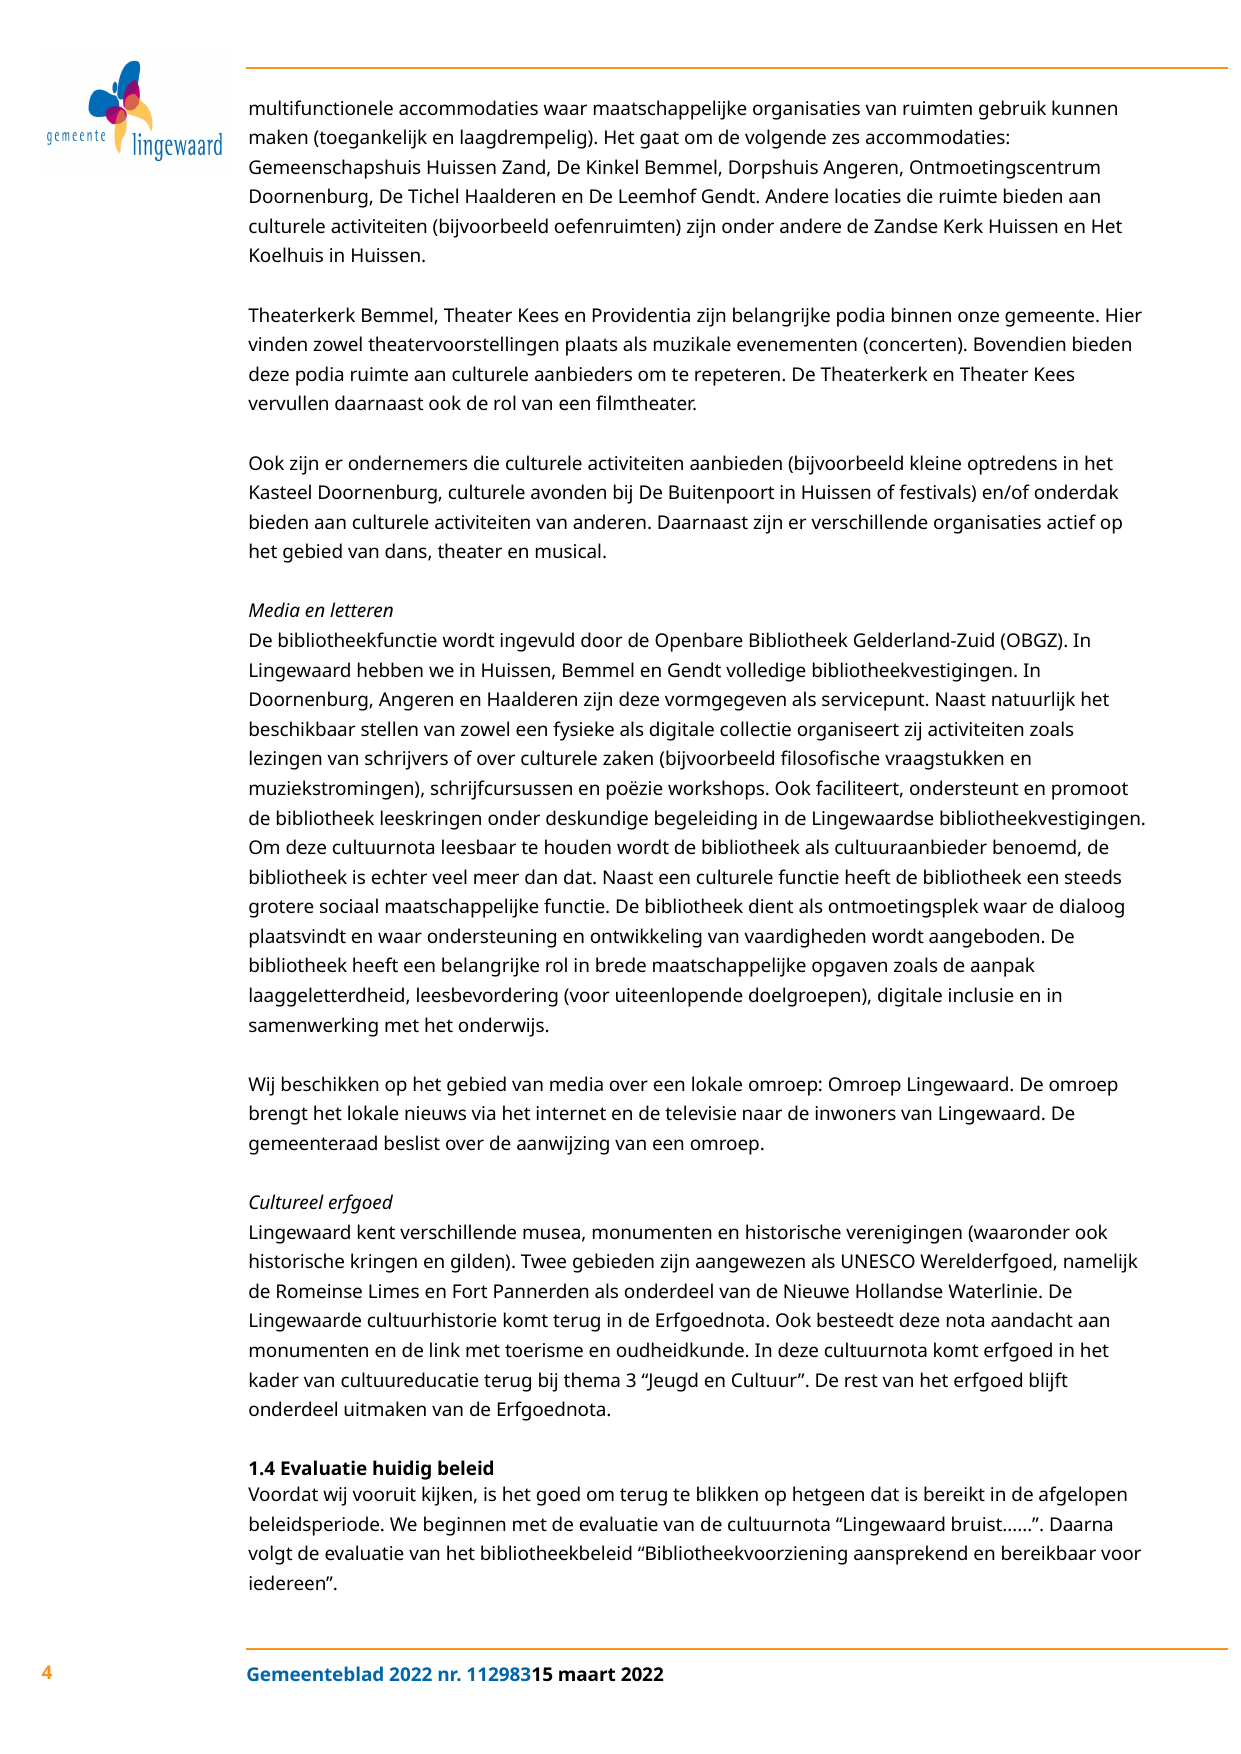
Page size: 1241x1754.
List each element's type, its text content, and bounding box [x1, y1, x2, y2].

text Voordat wij vooruit kijken, is het goed om terug te blikken op hetgeen dat is bereikt in de afgelopen beleidsperiode. We beginnen met de evaluatie van de cultuurnota “Lingewaard bruist……”. Daarna volgt de evaluatie van het bibliotheekbeleid “Bibliotheekvoorziening aansprekend en bereikbaar voor iedereen”. [248, 1481, 1152, 1596]
text Ook zijn er ondernemers die culturele activiteiten aanbieden (bijvoorbeeld kleine optredens in het Kasteel Doornenburg, culturele avonden bij De Buitenpoort in Huissen of festivals) en/of onderdak bieden aan culturele activiteiten van anderen. Daarnaast zijn er verschillende organisaties actief op het gebied van dans, theater en musical. [248, 450, 1152, 564]
text Theaterkerk Bemmel, Theater Kees en Providentia zijn belangrijke podia binnen onze gemeente. Hier vinden zowel theatervoorstellingen plaats als muzikale evenementen (concerten). Bovendien bieden deze podia ruimte aan culturele aanbieders om te repeteren. De Theaterkerk en Theater Kees vervullen daarnaast ook de rol van een filmtheater. [248, 302, 1152, 416]
text Wij beschikken op het gebied van media over een lokale omroep: Omroep Lingewaard. De omroep brengt het lokale nieuws via het internet en de televisie naar de inwoners van Lingewaard. De gemeenteraad beslist over de aanwijzing van een omroep. [248, 1071, 1152, 1156]
text multifunctionele accommodaties waar maatschappelijke organisaties van ruimten gebruik kunnen maken (toegankelijk en laagdrempelig). Het gaat om de volgende zes accommodaties: Gemeenschapshuis Huissen Zand, De Kinkel Bemmel, Dorpshuis Angeren, Ontmoetingscentrum Doornenburg, De Tichel Haalderen en De Leemhof Gendt. Andere locaties die ruimte bieden aan culturele activiteiten (bijvoorbeeld oefenruimten) zijn onder andere de Zandse Kerk Huissen en Het Koelhuis in Huissen. [248, 95, 1152, 268]
picture [41, 47, 231, 172]
text De bibliotheekfunctie wordt ingevuld door de Openbare Bibliotheek Gelderland-Zuid (OBGZ). In Lingewaard hebben we in Huissen, Bemmel en Gendt volledige bibliotheekvestigingen. In Doornenburg, Angeren en Haalderen zijn deze vormgegeven als servicepunt. Naast natuurlijk het beschikbaar stellen van zowel een fysieke als digitale collectie organiseert zij activiteiten zoals lezingen van schrijvers of over culturele zaken (bijvoorbeeld filosofische vraagstukken en muziekstromingen), schrijfcursussen en poëzie workshops. Ook faciliteert, ondersteunt en promoot de bibliotheek leeskringen onder deskundige begeleiding in de Lingewaardse bibliotheekvestigingen. Om deze cultuurnota leesbaar te houden wordt de bibliotheek als cultuuraanbieder benoemd, de bibliotheek is echter veel meer dan dat. Naast een culturele functie heeft de bibliotheek een steeds grotere sociaal maatschappelijke functie. De bibliotheek dient als ontmoetingsplek waar de dialoog plaatsvindt en waar ondersteuning en ontwikkeling van vaardigheden wordt aangeboden. De bibliotheek heeft een belangrijke rol in brede maatschappelijke opgaven zoals de aanpak laaggeletterdheid, leesbevordering (voor uiteenlopende doelgroepen), digitale inclusie en in samenwerking met het onderwijs. [248, 627, 1152, 1038]
text Media en letteren [248, 598, 1152, 623]
text Lingewaard kent verschillende musea, monumenten en historische verenigingen (waaronder ook historische kringen en gilden). Twee gebieden zijn aangewezen als UNESCO Werelderfgoed, namelijk de Romeinse Limes en Fort Pannerden als onderdeel van de Nieuwe Hollandse Waterlinie. De Lingewaarde cultuurhistorie komt terug in de Erfgoednota. Ook besteedt deze nota aandacht aan monumenten en de link met toerisme en oudheidkunde. In deze cultuurnota komt erfgoed in het kader van cultuureducatie terug bij thema 3 “Jeugd en Cultuur”. De rest van het erfgoed blijft onderdeel uitmaken van de Erfgoednota. [248, 1219, 1152, 1422]
text 1.4 Evaluatie huidig beleid [248, 1456, 1152, 1481]
text Cultureel erfgoed [248, 1189, 1152, 1215]
